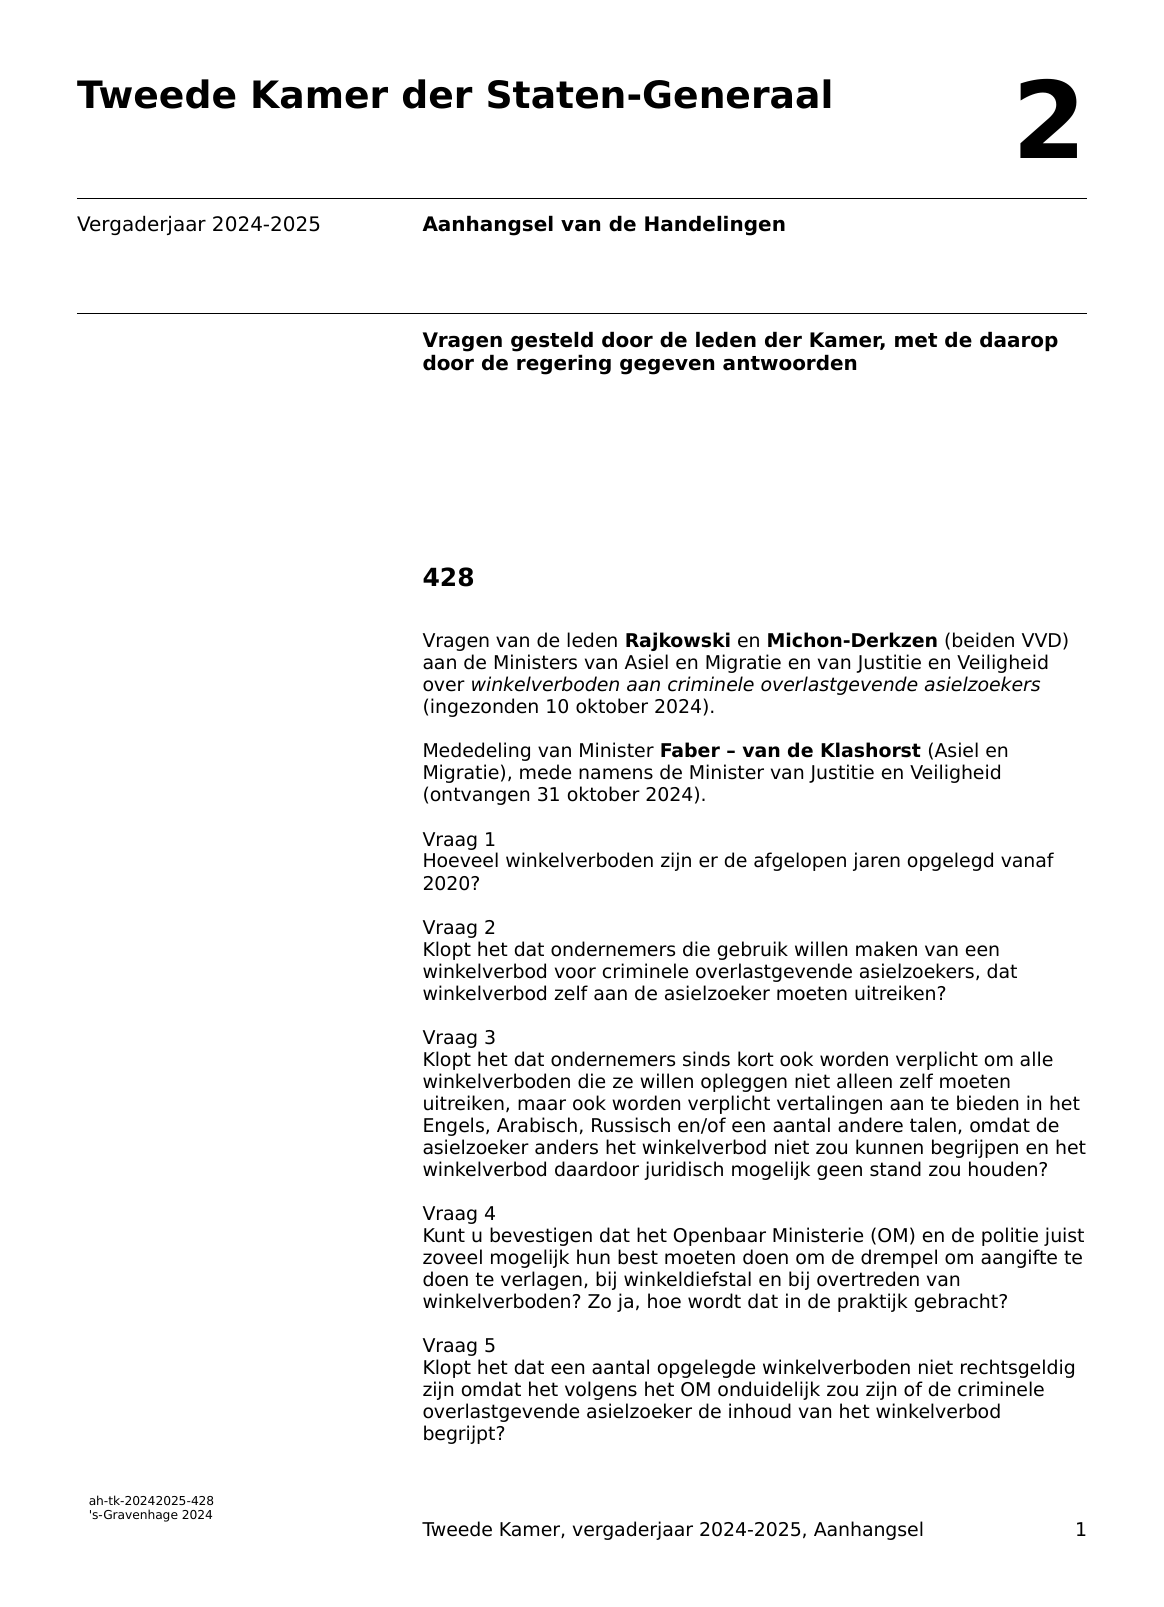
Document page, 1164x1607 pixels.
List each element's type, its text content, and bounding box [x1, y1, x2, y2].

text ah-tk-20242025-428 [88, 1494, 323, 1508]
table_header 2 [886, 59, 1087, 198]
text Vraag 5 [422, 1335, 1087, 1357]
text Vraag 2 [422, 917, 1087, 938]
text Vraag 4 [422, 1203, 1087, 1225]
table_cell [77, 314, 422, 375]
text Vraag 3 [422, 1027, 1087, 1049]
text Klopt het dat ondernemers die gebruik willen maken van een winkelverbod voor criminele overlastgevende asielzoekers, dat winkelverbod zelf aan de asielzoeker moeten uitreiken? [422, 938, 1087, 1004]
text Mededeling van Minister Faber – van de Klashorst (Asiel en Migratie), mede namens de Minister van Justitie en Veiligheid (ontvangen 31 oktober 2024). [422, 740, 1087, 806]
text Vragen van de leden Rajkowski en Michon-Derkzen (beiden VVD) aan de Ministers van Asiel en Migratie en van Justitie en Veiligheid over winkelverboden aan criminele overlastgevende asielzoekers (ingezonden 10 oktober 2024). [422, 630, 1087, 718]
table_cell Vergaderjaar 2024-2025 [77, 199, 422, 313]
table_cell Vragen gesteld door de leden der Kamer, met de daarop door de regering gegeven antwoorden [422, 314, 1087, 375]
table_header Tweede Kamer der Staten-Generaal [77, 59, 886, 198]
text Vraag 1 [422, 828, 1087, 850]
text Klopt het dat een aantal opgelegde winkelverboden niet rechtsgeldig zijn omdat het volgens het OM onduidelijk zou zijn of de criminele overlastgevende asielzoeker de inhoud van het winkelverbod begrijpt? [422, 1357, 1087, 1445]
table_cell Aanhangsel van de Handelingen [422, 199, 1087, 313]
text 428 [422, 563, 1087, 592]
text Hoeveel winkelverboden zijn er de afgelopen jaren opgelegd vanaf 2020? [422, 850, 1087, 894]
text Kunt u bevestigen dat het Openbaar Ministerie (OM) en de politie juist zoveel mogelijk hun best moeten doen om de drempel om aangifte te doen te verlagen, bij winkeldiefstal en bij overtreden van winkelverboden? Zo ja, hoe wordt dat in de praktijk gebracht? [422, 1225, 1087, 1313]
text 's-Gravenhage 2024 [88, 1508, 323, 1522]
text Klopt het dat ondernemers sinds kort ook worden verplicht om alle winkelverboden die ze willen opleggen niet alleen zelf moeten uitreiken, maar ook worden verplicht vertalingen aan te bieden in het Engels, Arabisch, Russisch en/of een aantal andere talen, omdat de asielzoeker anders het winkelverbod niet zou kunnen begrijpen en het winkelverbod daardoor juridisch mogelijk geen stand zou houden? [422, 1049, 1087, 1181]
